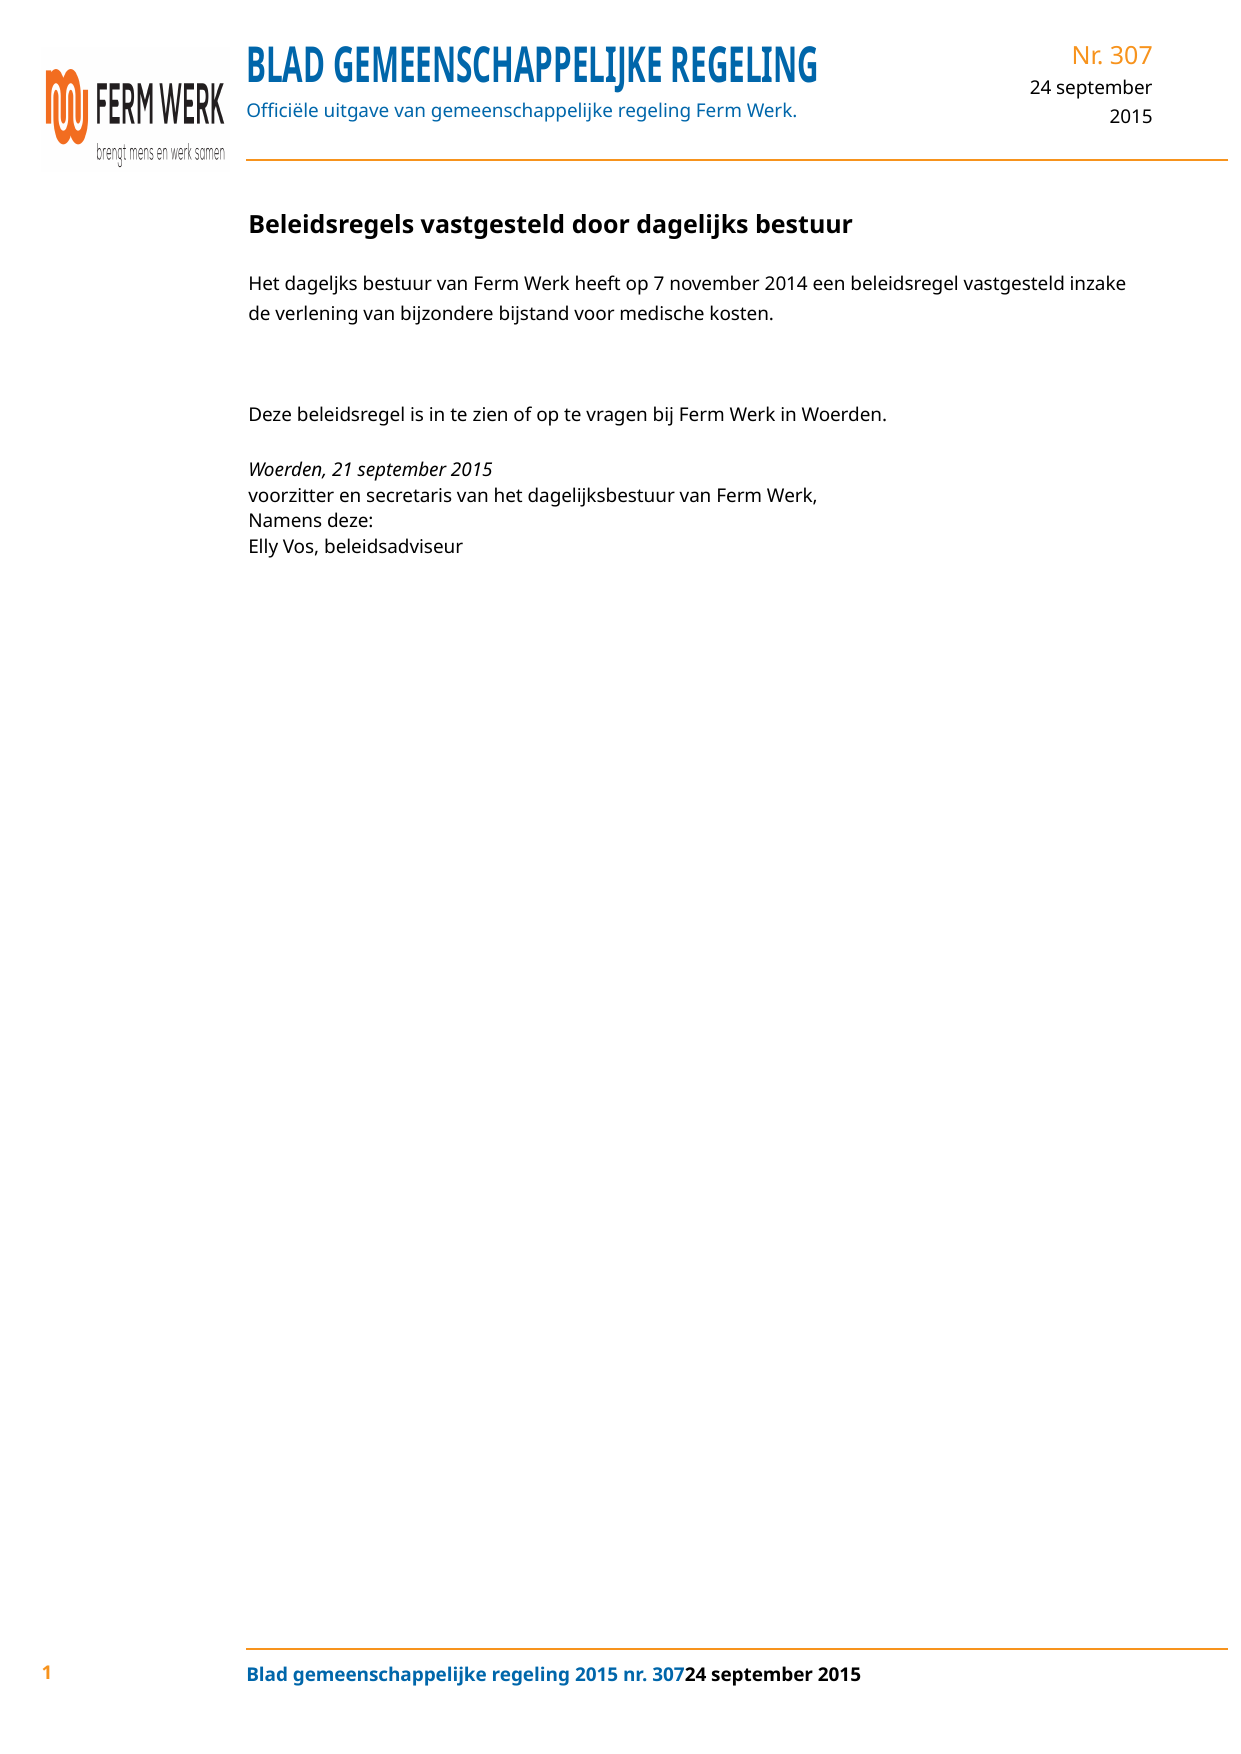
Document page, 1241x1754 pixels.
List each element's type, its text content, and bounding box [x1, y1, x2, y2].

text Deze beleidsregel is in te zien of op te vragen bij Ferm Werk in Woerden. [248, 401, 1152, 426]
text Elly Vos, beleidsadviseur [248, 533, 1152, 559]
text voorzitter en secretaris van het dagelijksbestuur van Ferm Werk, [248, 482, 1152, 507]
text Beleidsregels vastgesteld door dagelijks bestuur [248, 207, 1152, 241]
text Namens deze: [248, 507, 1152, 533]
text Woerden, 21 september 2015 [248, 456, 1152, 482]
text Het dageljks bestuur van Ferm Werk heeft op 7 november 2014 een beleidsregel vastgesteld inzake de verlening van bijzondere bijstand voor medische kosten. [248, 270, 1152, 326]
picture [41, 47, 231, 172]
